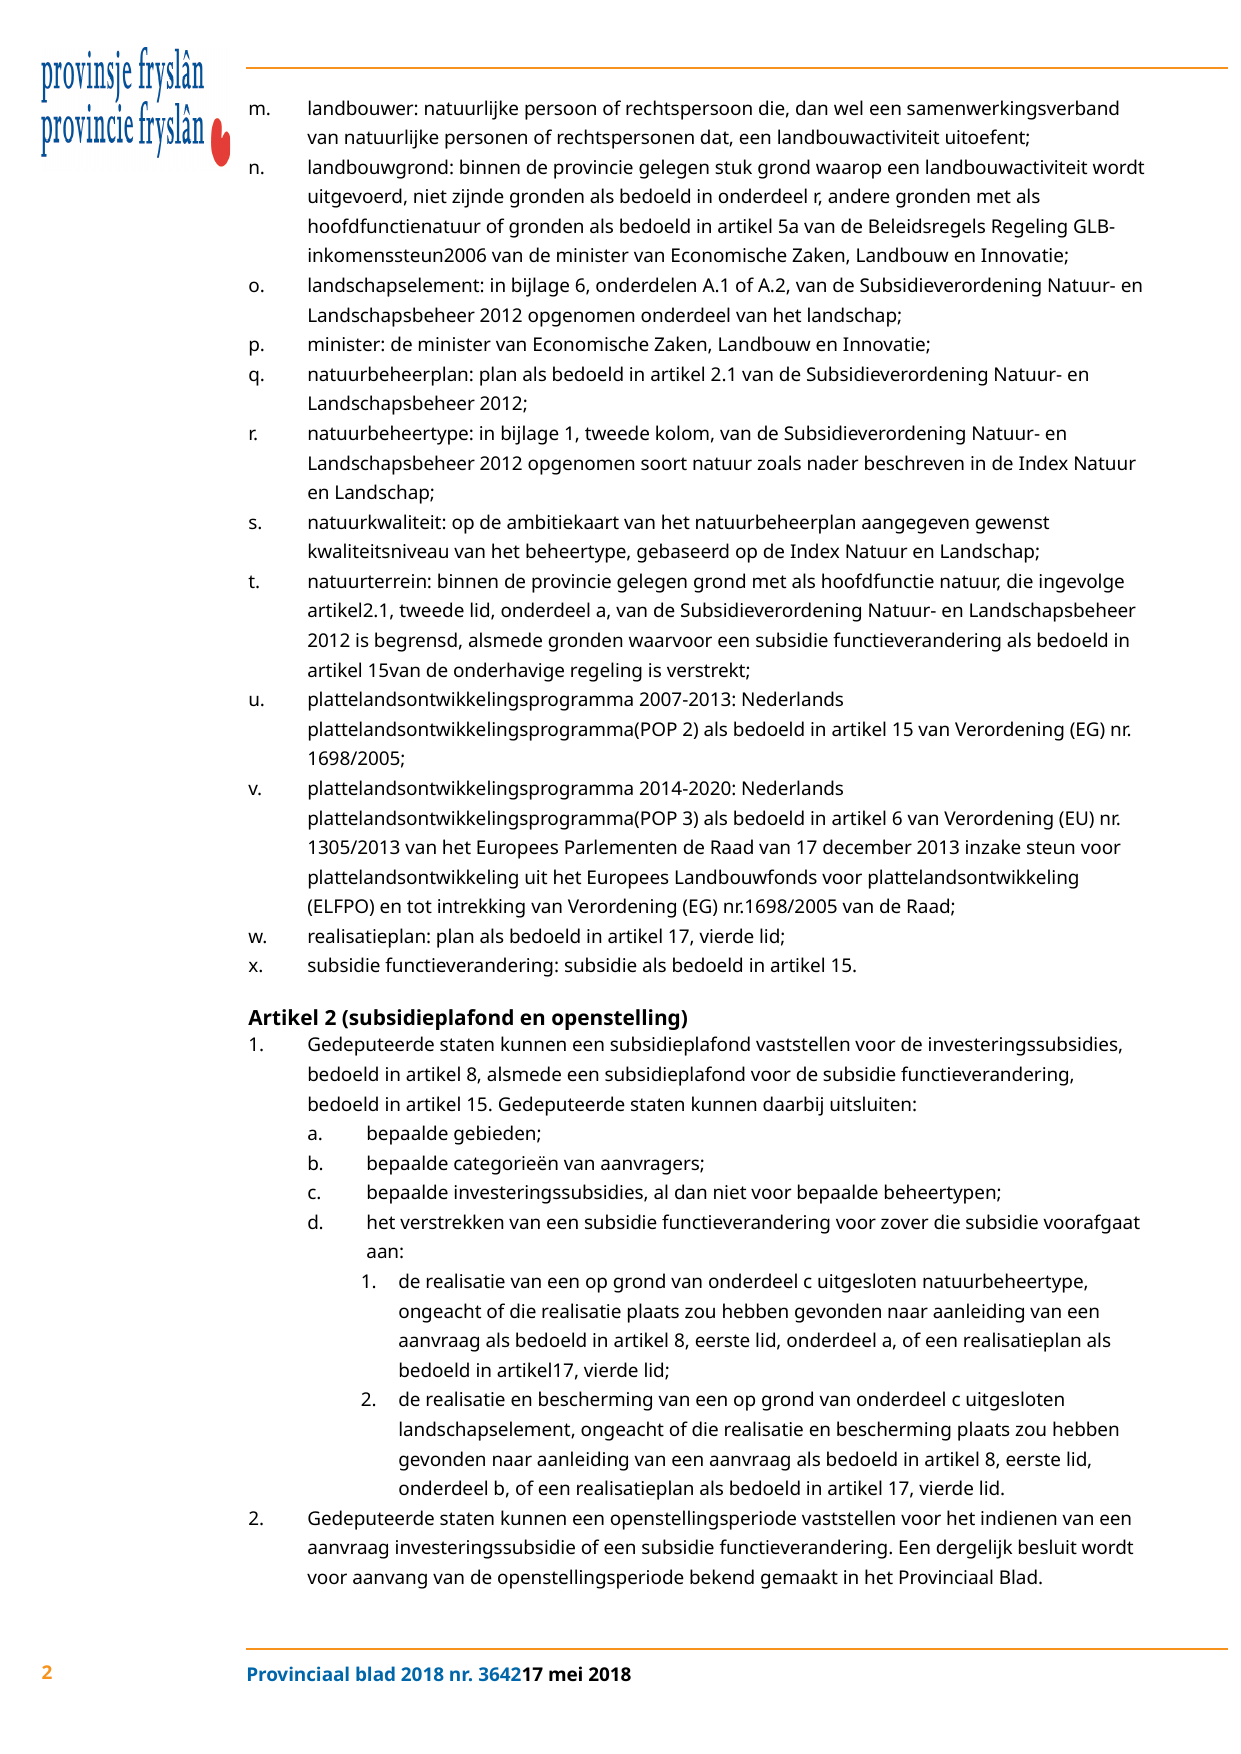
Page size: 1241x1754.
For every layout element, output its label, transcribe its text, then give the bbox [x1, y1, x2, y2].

list bepaalde categorieën van aanvragers; [307, 1150, 1152, 1176]
list plattelandsontwikkelingsprogramma 2007-2013: Nederlands plattelandsontwikkelingsprogramma(POP 2) als bedoeld in artikel 15 van Verordening (EG) nr. 1698/2005; [248, 686, 1152, 771]
list Gedeputeerde staten kunnen een subsidieplafond vaststellen voor de investeringssubsidies, bedoeld in artikel 8, alsmede een subsidieplafond voor de subsidie functieverandering, bedoeld in artikel 15. Gedeputeerde staten kunnen daarbij uitsluiten: [248, 1032, 1152, 1116]
list natuurbeheerplan: plan als bedoeld in artikel 2.1 van de Subsidieverordening Natuur- en Landschapsbeheer 2012; [248, 361, 1152, 416]
list het verstrekken van een subsidie functieverandering voor zover die subsidie voorafgaat aan: [307, 1209, 1152, 1264]
list plattelandsontwikkelingsprogramma 2014-2020: Nederlands plattelandsontwikkelingsprogramma(POP 3) als bedoeld in artikel 6 van Verordening (EU) nr. 1305/2013 van het Europees Parlementen de Raad van 17 december 2013 inzake steun voor plattelandsontwikkeling uit het Europees Landbouwfonds voor plattelandsontwikkeling (ELFPO) en tot intrekking van Verordening (EG) nr.1698/2005 van de Raad; [248, 775, 1152, 919]
list Gedeputeerde staten kunnen een openstellingsperiode vaststellen voor het indienen van een aanvraag investeringssubsidie of een subsidie functieverandering. Een dergelijk besluit wordt voor aanvang van de openstellingsperiode bekend gemaakt in het Provinciaal Blad. [248, 1505, 1152, 1590]
list bepaalde gebieden; [307, 1120, 1152, 1146]
list de realisatie en bescherming van een op grond van onderdeel c uitgesloten landschapselement, ongeacht of die realisatie en bescherming plaats zou hebben gevonden naar aanleiding van een aanvraag als bedoeld in artikel 8, eerste lid, onderdeel b, of een realisatieplan als bedoeld in artikel 17, vierde lid. [361, 1387, 1152, 1501]
list de realisatie van een op grond van onderdeel c uitgesloten natuurbeheertype, ongeacht of die realisatie plaats zou hebben gevonden naar aanleiding van een aanvraag als bedoeld in artikel 8, eerste lid, onderdeel a, of een realisatieplan als bedoeld in artikel17, vierde lid; [361, 1268, 1152, 1383]
list natuurterrein: binnen de provincie gelegen grond met als hoofdfunctie natuur, die ingevolge artikel2.1, tweede lid, onderdeel a, van de Subsidieverordening Natuur- en Landschapsbeheer 2012 is begrensd, alsmede gronden waarvoor een subsidie functieverandering als bedoeld in artikel 15van de onderhavige regeling is verstrekt; [248, 568, 1152, 683]
list natuurkwaliteit: op de ambitiekaart van het natuurbeheerplan aangegeven gewenst kwaliteitsniveau van het beheertype, gebaseerd op de Index Natuur en Landschap; [248, 509, 1152, 564]
list landschapselement: in bijlage 6, onderdelen A.1 of A.2, van de Subsidieverordening Natuur- en Landschapsbeheer 2012 opgenomen onderdeel van het landschap; [248, 272, 1152, 328]
text Artikel 2 (subsidieplafond en openstelling) [248, 1003, 1152, 1032]
list natuurbeheertype: in bijlage 1, tweede kolom, van de Subsidieverordening Natuur- en Landschapsbeheer 2012 opgenomen soort natuur zoals nader beschreven in de Index Natuur en Landschap; [248, 420, 1152, 505]
list bepaalde investeringssubsidies, al dan niet voor bepaalde beheertypen; [307, 1179, 1152, 1205]
list landbouwer: natuurlijke persoon of rechtspersoon die, dan wel een samenwerkingsverband van natuurlijke personen of rechtspersonen dat, een landbouwactiviteit uitoefent; [248, 95, 1152, 150]
list minister: de minister van Economische Zaken, Landbouw en Innovatie; [248, 331, 1152, 357]
list realisatieplan: plan als bedoeld in artikel 17, vierde lid; [248, 923, 1152, 949]
list subsidie functieverandering: subsidie als bedoeld in artikel 15. [248, 953, 1152, 978]
list landbouwgrond: binnen de provincie gelegen stuk grond waarop een landbouwactiviteit wordt uitgevoerd, niet zijnde gronden als bedoeld in onderdeel r, andere gronden met als hoofdfunctienatuur of gronden als bedoeld in artikel 5a van de Beleidsregels Regeling GLB-inkomenssteun2006 van de minister van Economische Zaken, Landbouw en Innovatie; [248, 154, 1152, 268]
picture [41, 47, 231, 172]
